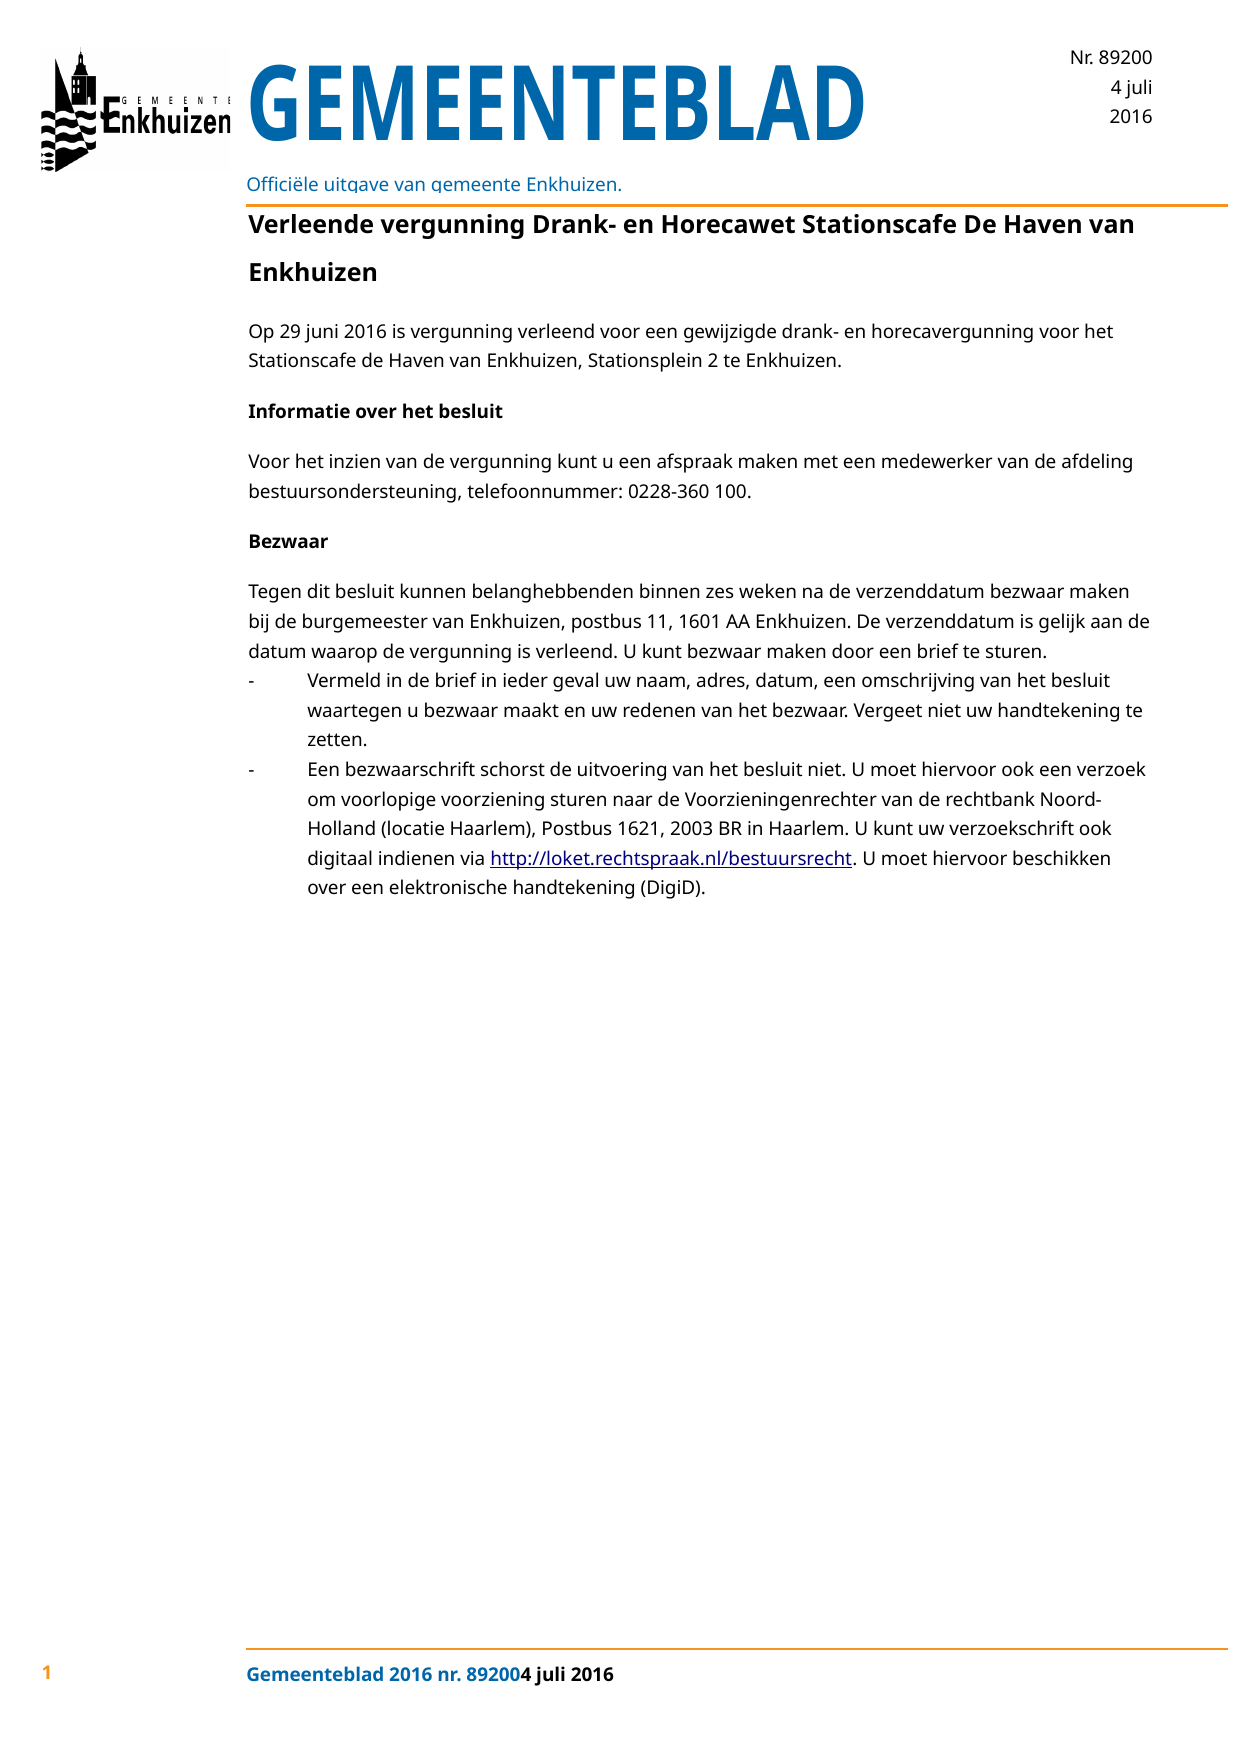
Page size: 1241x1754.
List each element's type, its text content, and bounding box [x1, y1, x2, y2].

text Voor het inzien van de vergunning kunt u een afspraak maken met een medewerker van de afdeling bestuursondersteuning, telefoonnummer: 0228-360 100. [248, 448, 1152, 504]
list Een bezwaarschrift schorst de uitvoering van het besluit niet. U moet hiervoor ook een verzoek om voorlopige voorziening sturen naar de Voorzieningenrechter van de rechtbank Noord-Holland (locatie Haarlem), Postbus 1621, 2003 BR in Haarlem. U kunt uw verzoekschrift ook digitaal indienen via http://loket.rechtspraak.nl/bestuursrecht. U moet hiervoor beschikken over een elektronische handtekening (DigiD). [248, 756, 1152, 900]
text Bezwaar [248, 528, 1152, 554]
text Informatie over het besluit [248, 398, 1152, 424]
text Tegen dit besluit kunnen belanghebbenden binnen zes weken na de verzenddatum bezwaar maken bij de burgemeester van Enkhuizen, postbus 11, 1601 AA Enkhuizen. De verzenddatum is gelijk aan de datum waarop de vergunning is verleend. U kunt bezwaar maken door een brief te sturen. [248, 579, 1152, 664]
text Verleende vergunning Drank- en Horecawet Stationscafe De Haven van Enkhuizen [248, 207, 1152, 288]
picture [41, 47, 231, 172]
list Vermeld in de brief in ieder geval uw naam, adres, datum, een omschrijving van het besluit waartegen u bezwaar maakt en uw redenen van het bezwaar. Vergeet niet uw handtekening te zetten. [248, 667, 1152, 752]
text Op 29 juni 2016 is vergunning verleend voor een gewijzigde drank- en horecavergunning voor het Stationscafe de Haven van Enkhuizen, Stationsplein 2 te Enkhuizen. [248, 318, 1152, 373]
